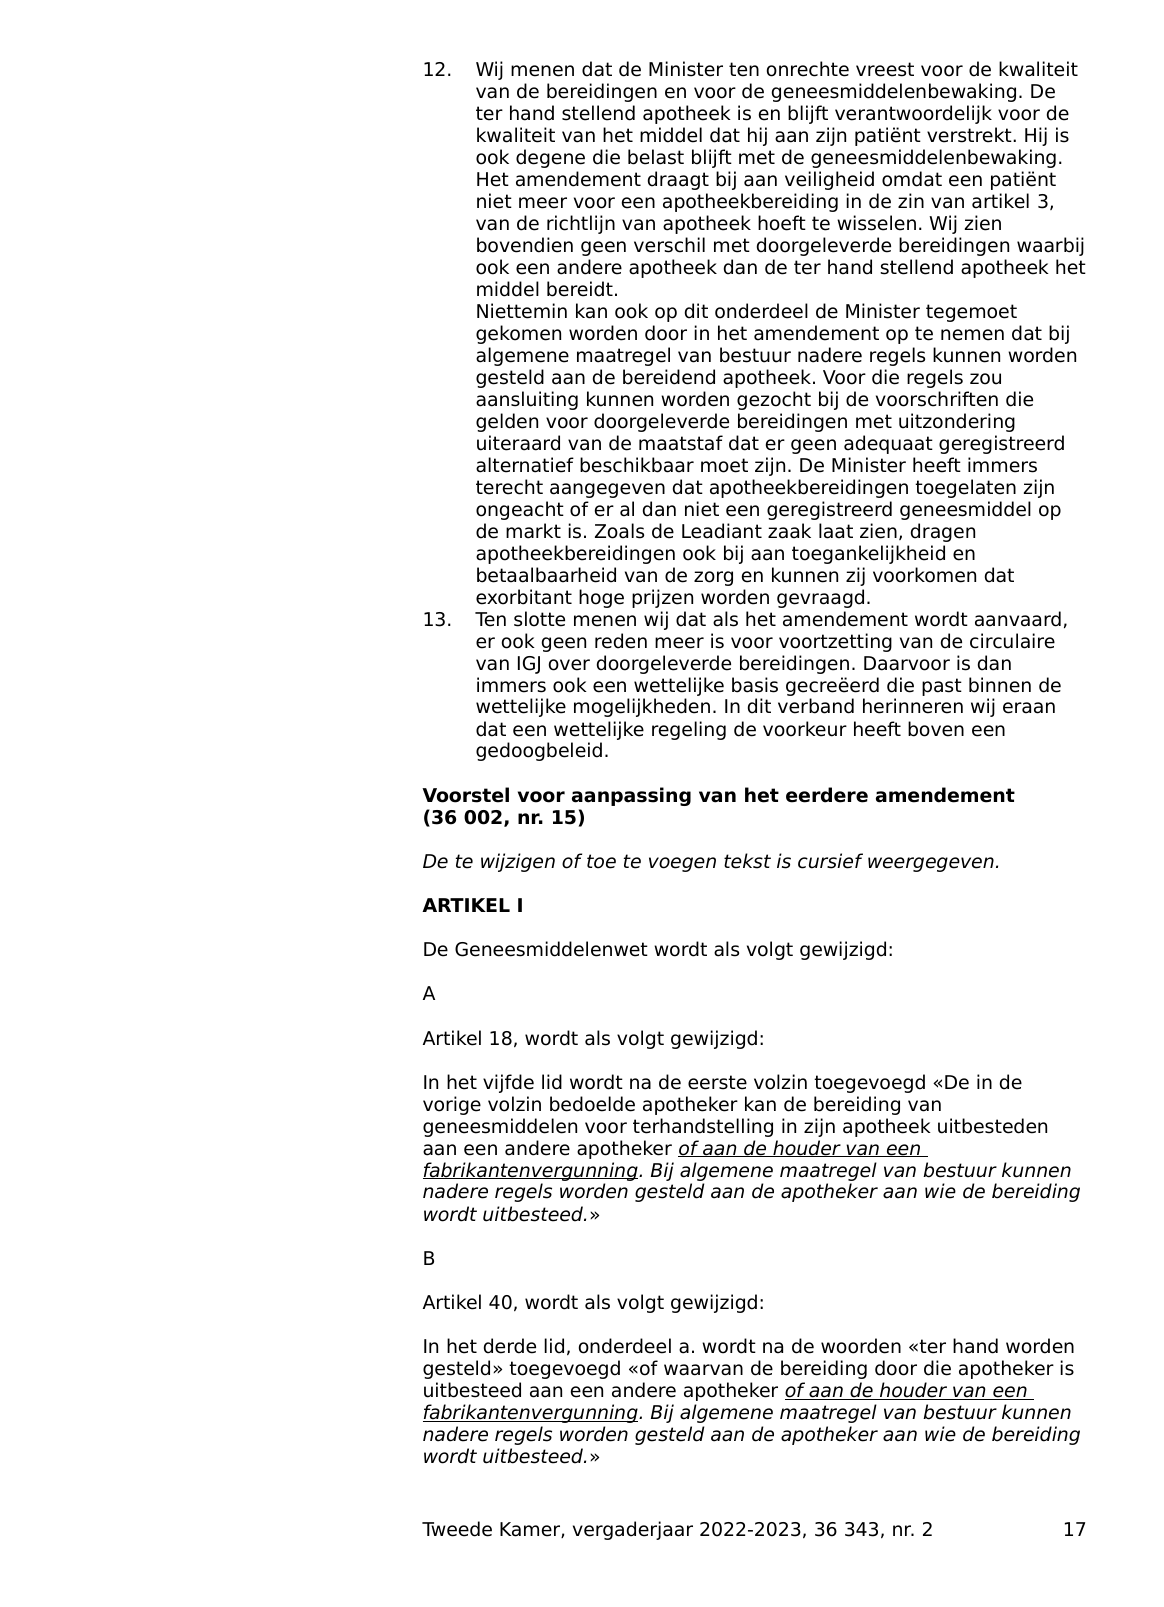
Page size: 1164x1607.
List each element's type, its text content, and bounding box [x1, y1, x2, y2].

text Niettemin kan ook op dit onderdeel de Minister tegemoet gekomen worden door in het amendement op te nemen dat bij algemene maatregel van bestuur nadere regels kunnen worden gesteld aan de bereidend apotheek. Voor die regels zou aansluiting kunnen worden gezocht bij de voorschriften die gelden voor doorgeleverde bereidingen met uitzondering uiteraard van de maatstaf dat er geen adequaat geregistreerd alternatief beschikbaar moet zijn. De Minister heeft immers terecht aangegeven dat apotheekbereidingen toegelaten zijn ongeacht of er al dan niet een geregistreerd geneesmiddel op de markt is. Zoals de Leadiant zaak laat zien, dragen apotheekbereidingen ook bij aan toegankelijkheid en betaalbaarheid van de zorg en kunnen zij voorkomen dat exorbitant hoge prijzen worden gevraagd. [475, 301, 1087, 608]
text De Geneesmiddelenwet wordt als volgt gewijzigd: [422, 939, 1087, 961]
text De te wijzigen of toe te voegen tekst is cursief weergegeven. [422, 851, 1087, 873]
subtitle ARTIKEL I [422, 895, 1087, 917]
text Artikel 18, wordt als volgt gewijzigd: [422, 1027, 1087, 1049]
text Artikel 40, wordt als volgt gewijzigd: [422, 1292, 1087, 1314]
subtitle B [422, 1248, 1087, 1269]
text 12. Wij menen dat de Minister ten onrechte vreest voor de kwaliteit van de bereidingen en voor de geneesmiddelenbewaking. De ter hand stellend apotheek is en blijft verantwoordelijk voor de kwaliteit van het middel dat hij aan zijn patiënt verstrekt. Hij is ook degene die belast blijft met de geneesmiddelenbewaking. Het amendement draagt bij aan veiligheid omdat een patiënt niet meer voor een apotheekbereiding in de zin van artikel 3, van de richtlijn van apotheek hoeft te wisselen. Wij zien bovendien geen verschil met doorgeleverde bereidingen waarbij ook een andere apotheek dan de ter hand stellend apotheek het middel bereidt. [422, 59, 1087, 301]
text In het derde lid, onderdeel a. wordt na de woorden «ter hand worden gesteld» toegevoegd «of waarvan de bereiding door die apotheker is uitbesteed aan een andere apotheker of aan de houder van een fabrikantenvergunning. Bij algemene maatregel van bestuur kunnen nadere regels worden gesteld aan de apotheker aan wie de bereiding wordt uitbesteed.» [422, 1336, 1087, 1468]
text 13. Ten slotte menen wij dat als het amendement wordt aanvaard, er ook geen reden meer is voor voortzetting van de circulaire van IGJ over doorgeleverde bereidingen. Daarvoor is dan immers ook een wettelijke basis gecreëerd die past binnen de wettelijke mogelijkheden. In dit verband herinneren wij eraan dat een wettelijke regeling de voorkeur heeft boven een gedoogbeleid. [422, 608, 1087, 762]
subtitle A [422, 983, 1087, 1005]
subtitle Voorstel voor aanpassing van het eerdere amendement (36 002, nr. 15) [422, 784, 1087, 828]
text In het vijfde lid wordt na de eerste volzin toegevoegd «De in de vorige volzin bedoelde apotheker kan de bereiding van geneesmiddelen voor terhandstelling in zijn apotheek uitbesteden aan een andere apotheker of aan de houder van een fabrikantenvergunning. Bij algemene maatregel van bestuur kunnen nadere regels worden gesteld aan de apotheker aan wie de bereiding wordt uitbesteed.» [422, 1072, 1087, 1225]
